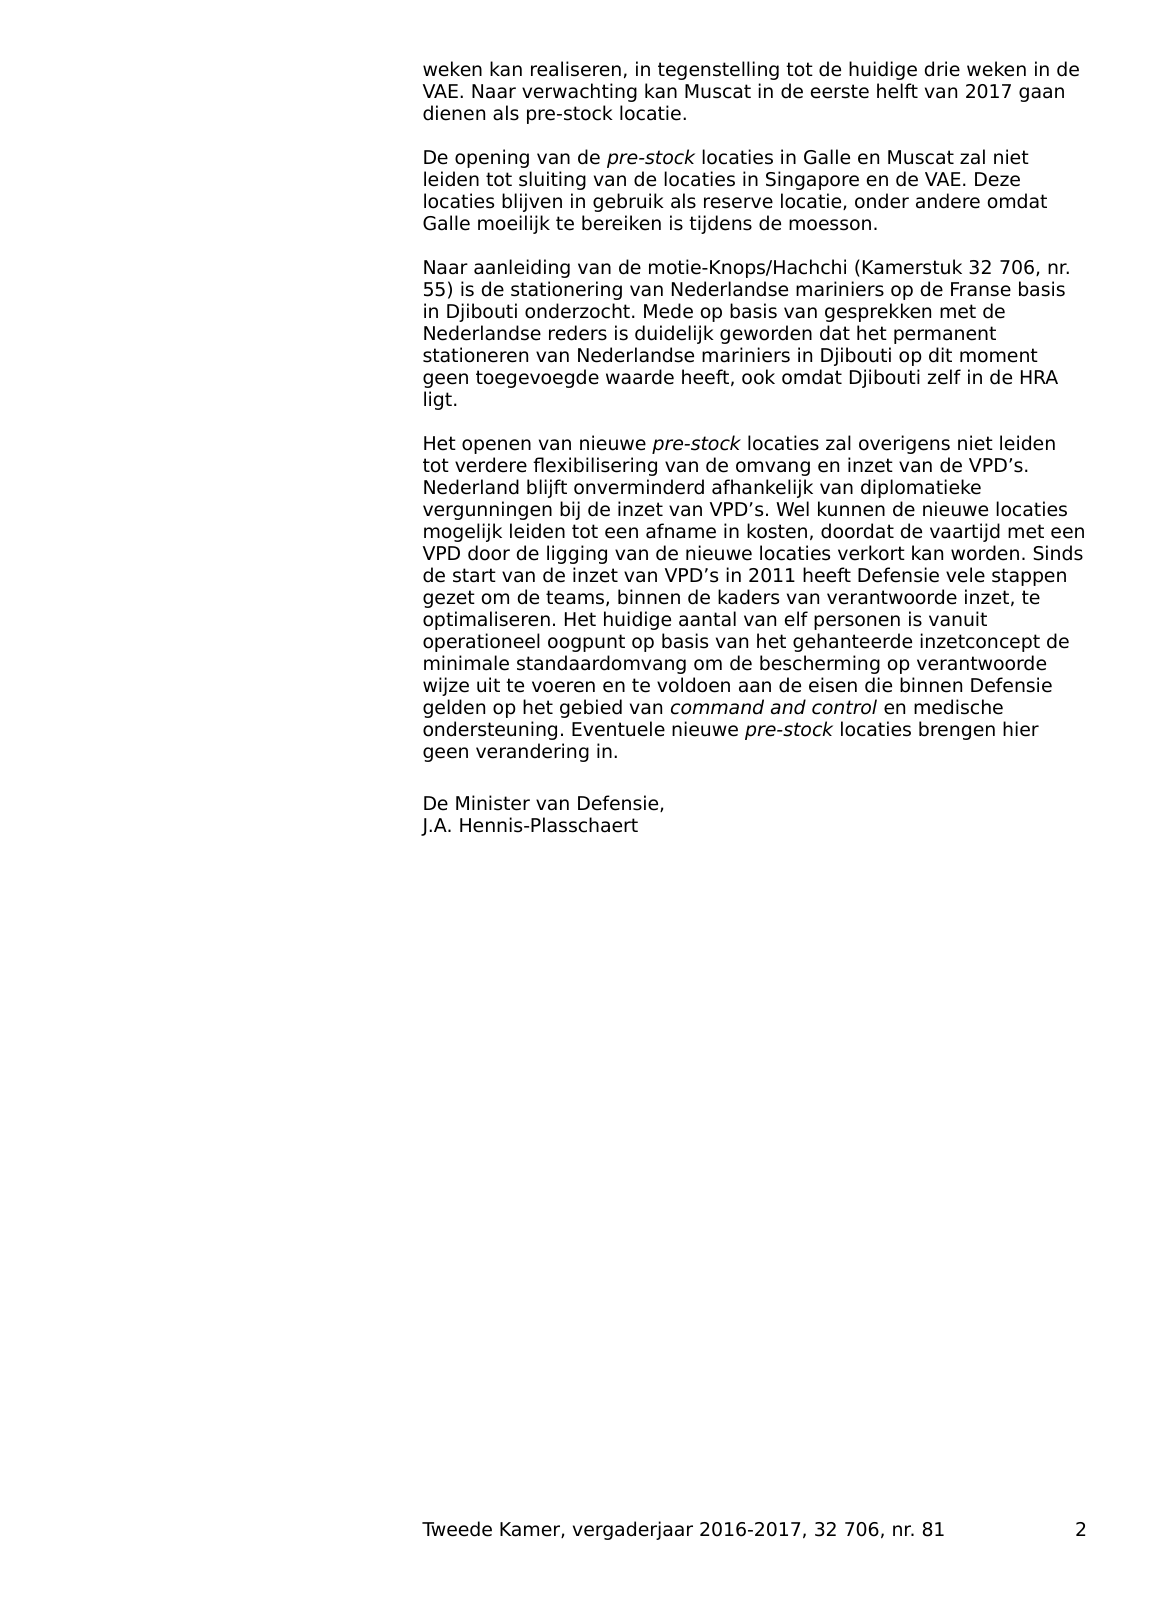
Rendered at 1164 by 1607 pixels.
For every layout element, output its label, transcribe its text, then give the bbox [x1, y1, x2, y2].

text De opening van de pre-stock locaties in Galle en Muscat zal niet leiden tot sluiting van de locaties in Singapore en de VAE. Deze locaties blijven in gebruik als reserve locatie, onder andere omdat Galle moeilijk te bereiken is tijdens de moesson. [422, 147, 1087, 235]
text weken kan realiseren, in tegenstelling tot de huidige drie weken in de VAE. Naar verwachting kan Muscat in de eerste helft van 2017 gaan dienen als pre-stock locatie. [422, 59, 1087, 125]
text Naar aanleiding van de motie-Knops/Hachchi (Kamerstuk 32 706, nr. 55) is de stationering van Nederlandse mariniers op de Franse basis in Djibouti onderzocht. Mede op basis van gesprekken met de Nederlandse reders is duidelijk geworden dat het permanent stationeren van Nederlandse mariniers in Djibouti op dit moment geen toegevoegde waarde heeft, ook omdat Djibouti zelf in de HRA ligt. [422, 257, 1087, 411]
text Het openen van nieuwe pre-stock locaties zal overigens niet leiden tot verdere flexibilisering van de omvang en inzet van de VPD’s. Nederland blijft onverminderd afhankelijk van diplomatieke vergunningen bij de inzet van VPD’s. Wel kunnen de nieuwe locaties mogelijk leiden tot een afname in kosten, doordat de vaartijd met een VPD door de ligging van de nieuwe locaties verkort kan worden. Sinds de start van de inzet van VPD’s in 2011 heeft Defensie vele stappen gezet om de teams, binnen de kaders van verantwoorde inzet, te optimaliseren. Het huidige aantal van elf personen is vanuit operationeel oogpunt op basis van het gehanteerde inzetconcept de minimale standaardomvang om de bescherming op verantwoorde wijze uit te voeren en te voldoen aan de eisen die binnen Defensie gelden op het gebied van command and control en medische ondersteuning. Eventuele nieuwe pre-stock locaties brengen hier geen verandering in. [422, 433, 1087, 763]
text De Minister van Defensie, J.A. Hennis-Plasschaert [422, 793, 1087, 837]
